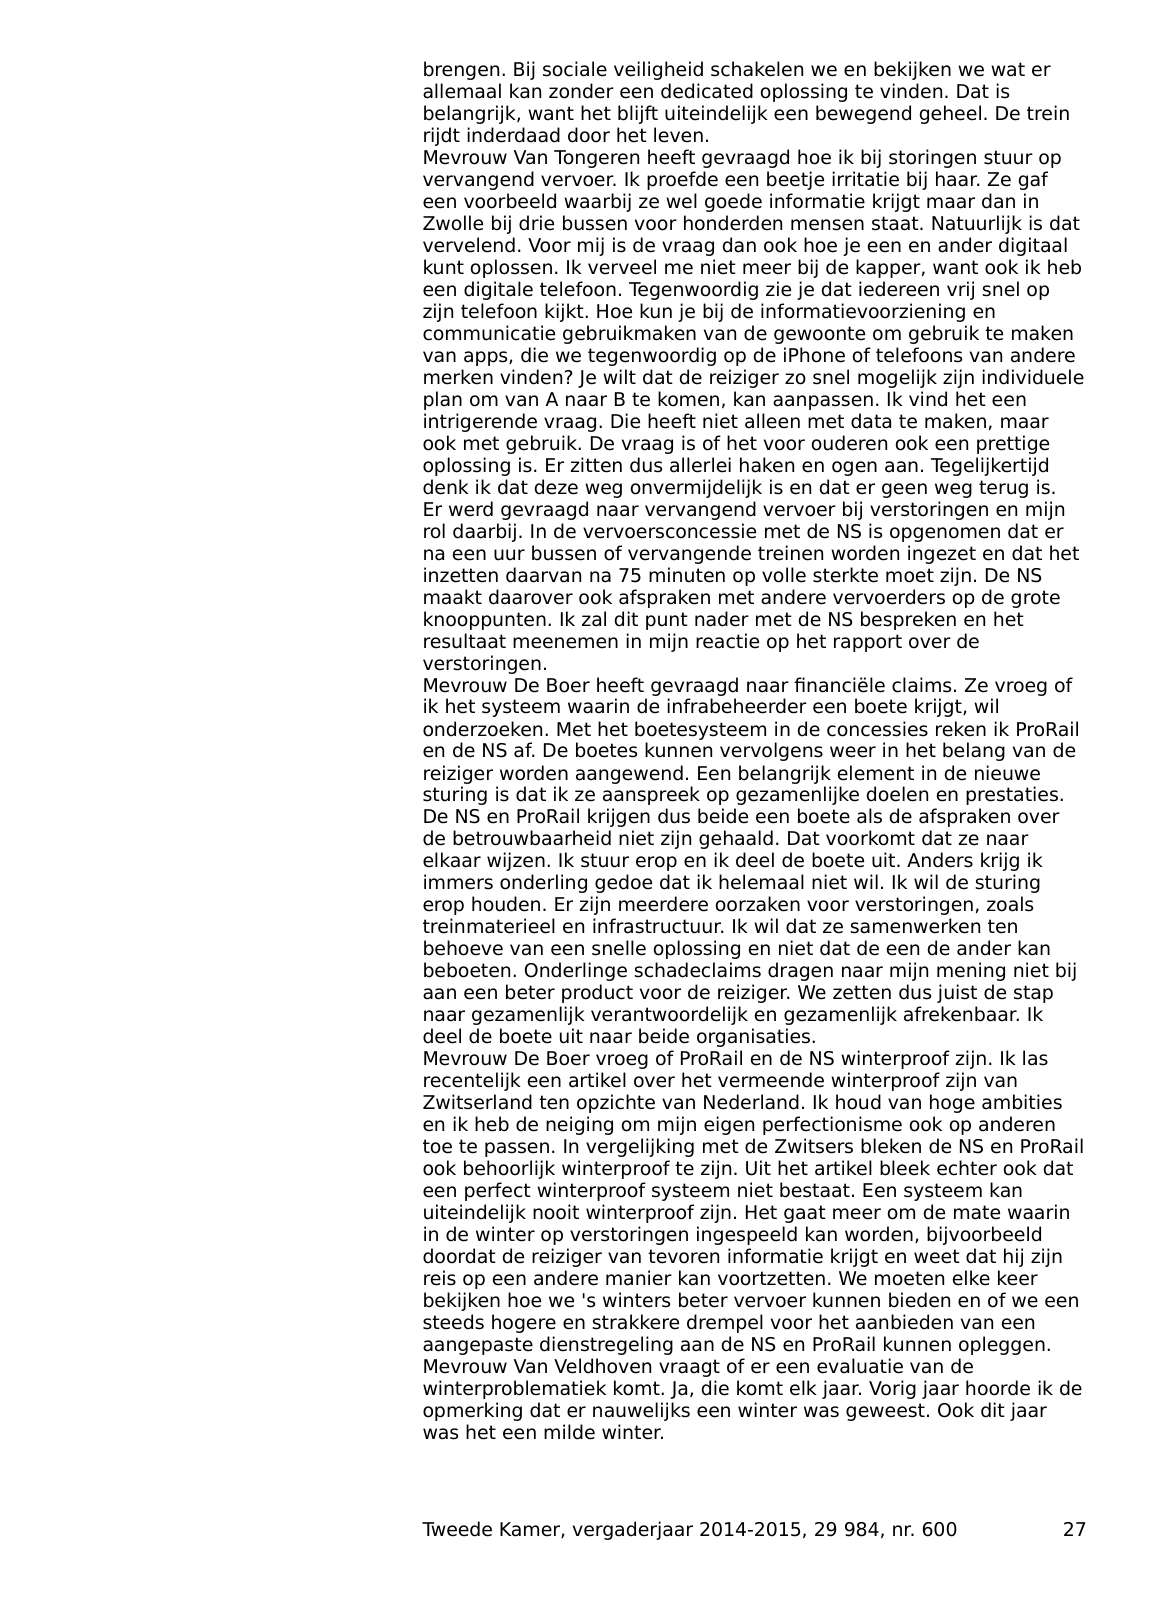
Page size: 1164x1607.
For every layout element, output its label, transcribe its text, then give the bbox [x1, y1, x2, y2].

text Mevrouw Van Tongeren heeft gevraagd hoe ik bij storingen stuur op vervangend vervoer. Ik proefde een beetje irritatie bij haar. Ze gaf een voorbeeld waarbij ze wel goede informatie krijgt maar dan in Zwolle bij drie bussen voor honderden mensen staat. Natuurlijk is dat vervelend. Voor mij is de vraag dan ook hoe je een en ander digitaal kunt oplossen. Ik verveel me niet meer bij de kapper, want ook ik heb een digitale telefoon. Tegenwoordig zie je dat iedereen vrij snel op zijn telefoon kijkt. Hoe kun je bij de informatievoorziening en communicatie gebruikmaken van de gewoonte om gebruik te maken van apps, die we tegenwoordig op de iPhone of telefoons van andere merken vinden? Je wilt dat de reiziger zo snel mogelijk zijn individuele plan om van A naar B te komen, kan aanpassen. Ik vind het een intrigerende vraag. Die heeft niet alleen met data te maken, maar ook met gebruik. De vraag is of het voor ouderen ook een prettige oplossing is. Er zitten dus allerlei haken en ogen aan. Tegelijkertijd denk ik dat deze weg onvermijdelijk is en dat er geen weg terug is. [422, 147, 1087, 499]
text Er werd gevraagd naar vervangend vervoer bij verstoringen en mijn rol daarbij. In de vervoersconcessie met de NS is opgenomen dat er na een uur bussen of vervangende treinen worden ingezet en dat het inzetten daarvan na 75 minuten op volle sterkte moet zijn. De NS maakt daarover ook afspraken met andere vervoerders op de grote knooppunten. Ik zal dit punt nader met de NS bespreken en het resultaat meenemen in mijn reactie op het rapport over de verstoringen. [422, 499, 1087, 674]
text Mevrouw De Boer heeft gevraagd naar financiële claims. Ze vroeg of ik het systeem waarin de infrabeheerder een boete krijgt, wil onderzoeken. Met het boetesysteem in de concessies reken ik ProRail en de NS af. De boetes kunnen vervolgens weer in het belang van de reiziger worden aangewend. Een belangrijk element in de nieuwe sturing is dat ik ze aanspreek op gezamenlijke doelen en prestaties. De NS en ProRail krijgen dus beide een boete als de afspraken over de betrouwbaarheid niet zijn gehaald. Dat voorkomt dat ze naar elkaar wijzen. Ik stuur erop en ik deel de boete uit. Anders krijg ik immers onderling gedoe dat ik helemaal niet wil. Ik wil de sturing erop houden. Er zijn meerdere oorzaken voor verstoringen, zoals treinmaterieel en infrastructuur. Ik wil dat ze samenwerken ten behoeve van een snelle oplossing en niet dat de een de ander kan beboeten. Onderlinge schadeclaims dragen naar mijn mening niet bij aan een beter product voor de reiziger. We zetten dus juist de stap naar gezamenlijk verantwoordelijk en gezamenlijk afrekenbaar. Ik deel de boete uit naar beide organisaties. [422, 674, 1087, 1048]
text brengen. Bij sociale veiligheid schakelen we en bekijken we wat er allemaal kan zonder een dedicated oplossing te vinden. Dat is belangrijk, want het blijft uiteindelijk een bewegend geheel. De trein rijdt inderdaad door het leven. [422, 59, 1087, 147]
text Mevrouw Van Veldhoven vraagt of er een evaluatie van de winterproblematiek komt. Ja, die komt elk jaar. Vorig jaar hoorde ik de opmerking dat er nauwelijks een winter was geweest. Ook dit jaar was het een milde winter. [422, 1356, 1087, 1444]
text Mevrouw De Boer vroeg of ProRail en de NS winterproof zijn. Ik las recentelijk een artikel over het vermeende winterproof zijn van Zwitserland ten opzichte van Nederland. Ik houd van hoge ambities en ik heb de neiging om mijn eigen perfectionisme ook op anderen toe te passen. In vergelijking met de Zwitsers bleken de NS en ProRail ook behoorlijk winterproof te zijn. Uit het artikel bleek echter ook dat een perfect winterproof systeem niet bestaat. Een systeem kan uiteindelijk nooit winterproof zijn. Het gaat meer om de mate waarin in de winter op verstoringen ingespeeld kan worden, bijvoorbeeld doordat de reiziger van tevoren informatie krijgt en weet dat hij zijn reis op een andere manier kan voortzetten. We moeten elke keer bekijken hoe we 's winters beter vervoer kunnen bieden en of we een steeds hogere en strakkere drempel voor het aanbieden van een aangepaste dienstregeling aan de NS en ProRail kunnen opleggen. [422, 1048, 1087, 1356]
